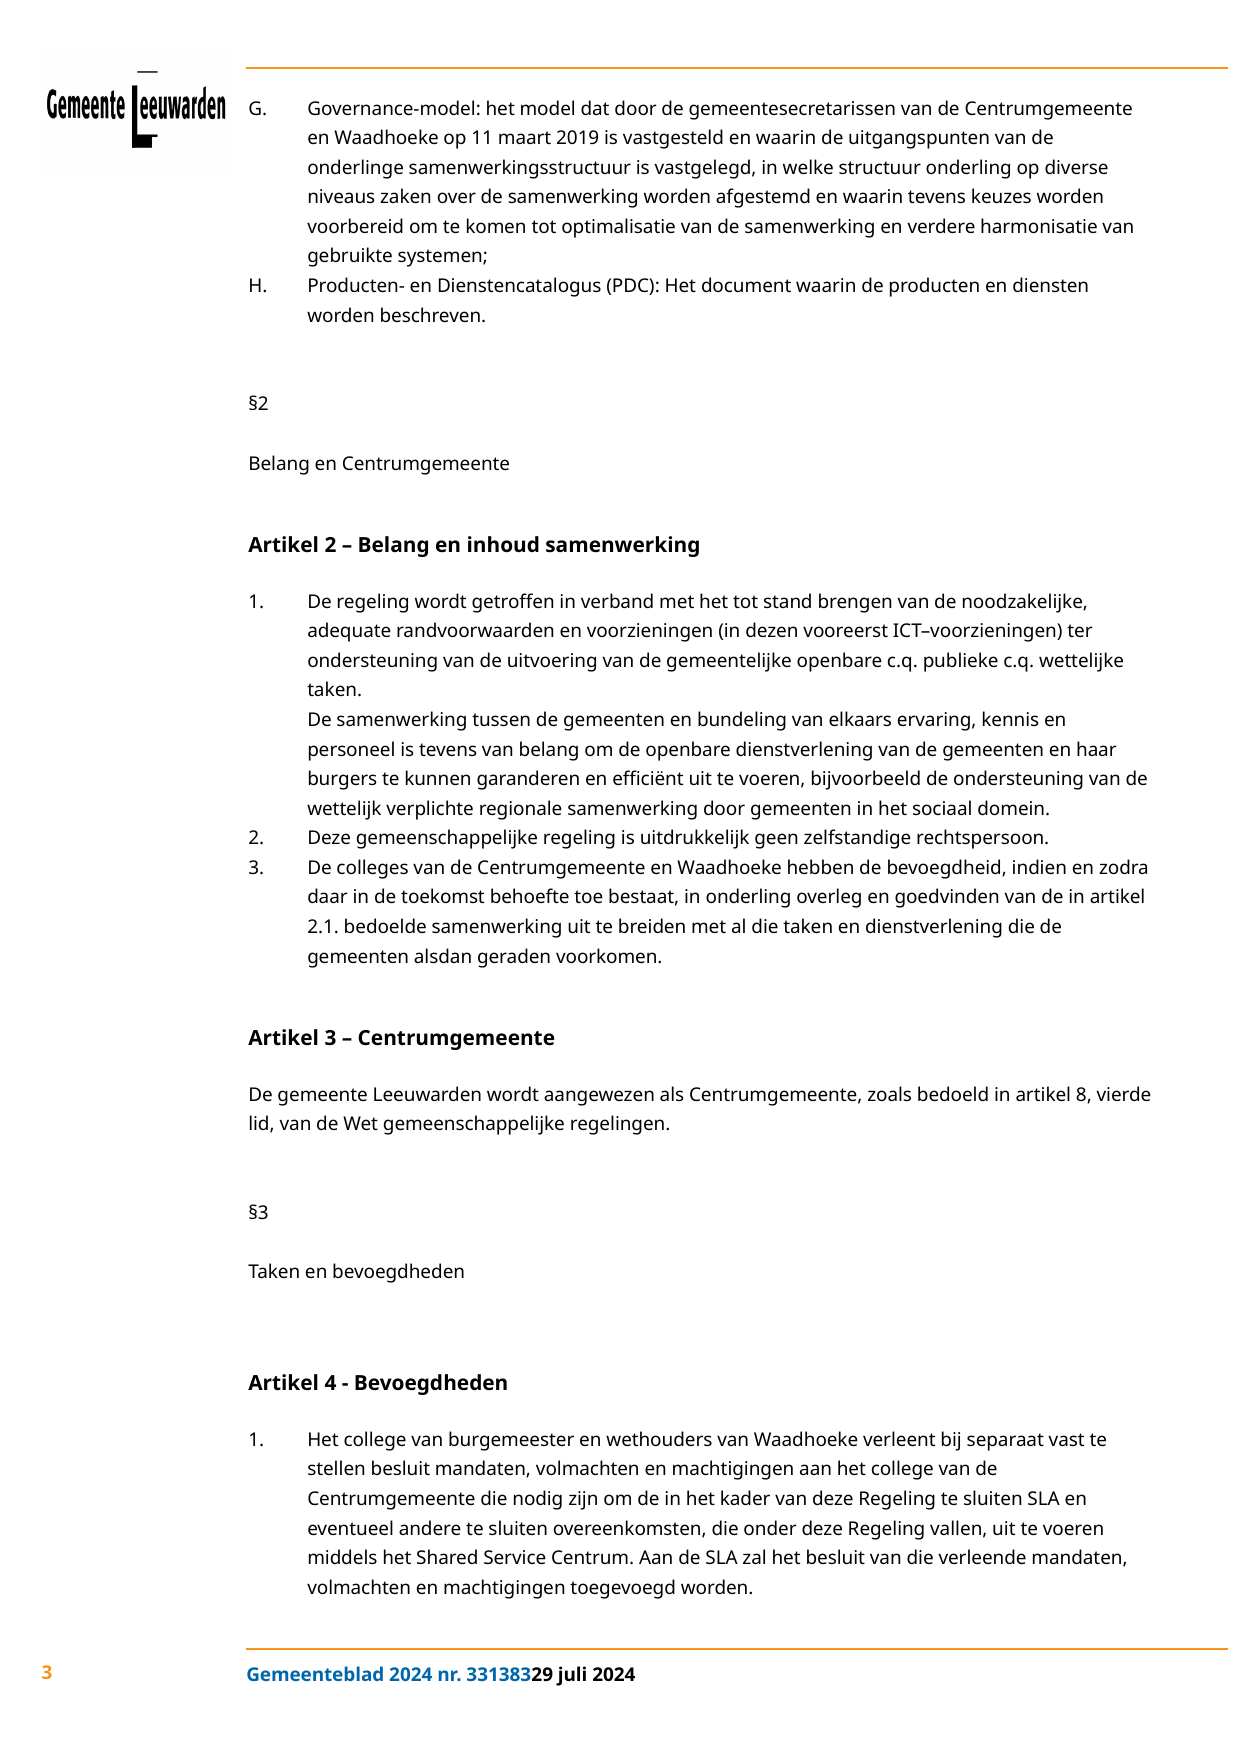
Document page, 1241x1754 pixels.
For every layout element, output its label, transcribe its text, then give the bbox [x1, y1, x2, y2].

list Governance-model: het model dat door de gemeentesecretarissen van de Centrumgemeente en Waadhoeke op 11 maart 2019 is vastgesteld en waarin de uitgangspunten van de onderlinge samenwerkingsstructuur is vastgelegd, in welke structuur onderling op diverse niveaus zaken over de samenwerking worden afgestemd en waarin tevens keuzes worden voorbereid om te komen tot optimalisatie van de samenwerking en verdere harmonisatie van gebruikte systemen; [248, 95, 1152, 268]
list Producten- en Dienstencatalogus (PDC): Het document waarin de producten en diensten worden beschreven. [248, 272, 1152, 328]
text §2 [248, 391, 1152, 416]
list De regeling wordt getroffen in verband met het tot stand brengen van de noodzakelijke, adequate randvoorwaarden en voorzieningen (in dezen vooreerst ICT–voorzieningen) ter ondersteuning van de uitvoering van de gemeentelijke openbare c.q. publieke c.q. wettelijke taken. [248, 588, 1152, 702]
text Artikel 3 – Centrumgemeente [248, 1023, 1152, 1051]
list Het college van burgemeester en wethouders van Waadhoeke verleent bij separaat vast te stellen besluit mandaten, volmachten en machtigingen aan het college van de Centrumgemeente die nodig zijn om de in het kader van deze Regeling te sluiten SLA en eventueel andere te sluiten overeenkomsten, die onder deze Regeling vallen, uit te voeren middels het Shared Service Centrum. Aan de SLA zal het besluit van die verleende mandaten, volmachten en machtigingen toegevoegd worden. [248, 1426, 1152, 1599]
text Taken en bevoegdheden [248, 1258, 1152, 1284]
picture [41, 47, 231, 172]
text Artikel 4 - Bevoegdheden [248, 1368, 1152, 1396]
text Artikel 2 – Belang en inhoud samenwerking [248, 530, 1152, 558]
text De gemeente Leeuwarden wordt aangewezen als Centrumgemeente, zoals bedoeld in artikel 8, vierde lid, van de Wet gemeenschappelijke regelingen. [248, 1081, 1152, 1136]
text Belang en Centrumgemeente [248, 450, 1152, 476]
text §3 [248, 1199, 1152, 1225]
list De samenwerking tussen de gemeenten en bundeling van elkaars ervaring, kennis en personeel is tevens van belang om de openbare dienstverlening van de gemeenten en haar burgers te kunnen garanderen en efficiënt uit te voeren, bijvoorbeeld de ondersteuning van de wettelijk verplichte regionale samenwerking door gemeenten in het sociaal domein. [248, 706, 1152, 821]
list Deze gemeenschappelijke regeling is uitdrukkelijk geen zelfstandige rechtspersoon. [248, 824, 1152, 850]
list De colleges van de Centrumgemeente en Waadhoeke hebben de bevoegdheid, indien en zodra daar in de toekomst behoefte toe bestaat, in onderling overleg en goedvinden van de in artikel 2.1. bedoelde samenwerking uit te breiden met al die taken en dienstverlening die de gemeenten alsdan geraden voorkomen. [248, 854, 1152, 968]
